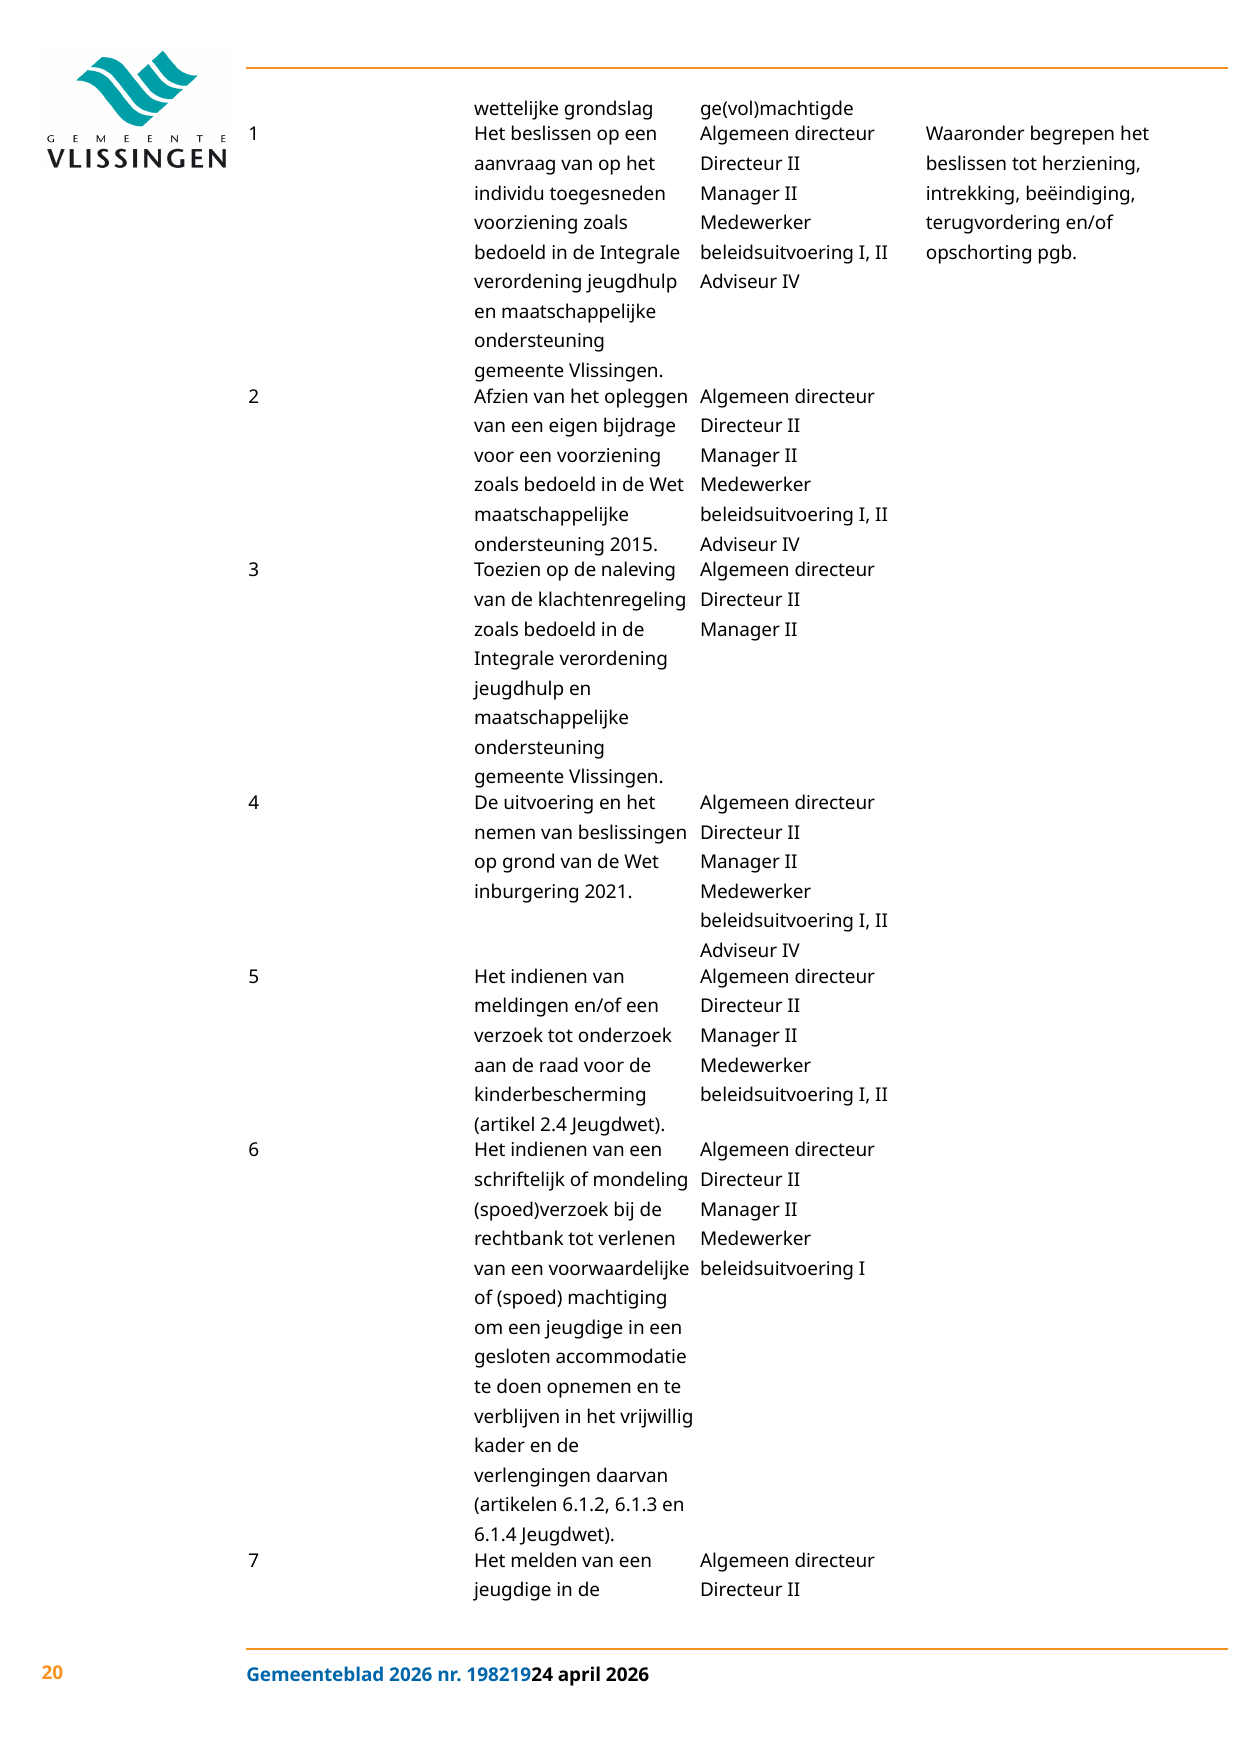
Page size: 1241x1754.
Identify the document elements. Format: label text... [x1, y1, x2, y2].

table_header wettelijke grondslag [474, 95, 700, 121]
table_cell [926, 963, 1152, 1137]
table_cell 1 [248, 121, 474, 383]
table_cell [926, 383, 1152, 557]
table_cell Algemeen directeur Directeur II Manager II [700, 557, 926, 789]
picture [41, 47, 231, 172]
table_header ge(vol)machtigde [700, 95, 926, 121]
table_cell [926, 789, 1152, 963]
table_cell 5 [248, 963, 474, 1137]
table_cell 4 [248, 789, 474, 963]
table_cell [926, 1547, 1152, 1602]
table_cell 2 [248, 383, 474, 557]
table_cell Het indienen van een schriftelijk of mondeling (spoed)verzoek bij de rechtbank tot verlenen van een voorwaardelijke of (spoed) machtiging om een jeugdige in een gesloten accommodatie te doen opnemen en te verblijven in het vrijwillig kader en de verlengingen daarvan (artikelen 6.1.2, 6.1.3 en 6.1.4 Jeugdwet). [474, 1137, 700, 1547]
table_cell Afzien van het opleggen van een eigen bijdrage voor een voorziening zoals bedoeld in de Wet maatschappelijke ondersteuning 2015. [474, 383, 700, 557]
table_cell 6 [248, 1137, 474, 1547]
table_cell 7 [248, 1547, 474, 1602]
table_cell Algemeen directeur Directeur II Manager II Medewerker beleidsuitvoering I, II Adviseur IV [700, 121, 926, 383]
table_cell Het beslissen op een aanvraag van op het individu toegesneden voorziening zoals bedoeld in de Integrale verordening jeugdhulp en maatschappelijke ondersteuning gemeente Vlissingen. [474, 121, 700, 383]
table_header [248, 95, 474, 121]
table_cell Het melden van een jeugdige in de [474, 1547, 700, 1602]
table_cell Algemeen directeur Directeur II Manager II Medewerker beleidsuitvoering I, II [700, 963, 926, 1137]
table_cell Algemeen directeur Directeur II [700, 1547, 926, 1602]
table_cell Algemeen directeur Directeur II Manager II Medewerker beleidsuitvoering I [700, 1137, 926, 1547]
table_cell Het indienen van meldingen en/of een verzoek tot onderzoek aan de raad voor de kinderbescherming (artikel 2.4 Jeugdwet). [474, 963, 700, 1137]
table_cell Algemeen directeur Directeur II Manager II Medewerker beleidsuitvoering I, II Adviseur IV [700, 789, 926, 963]
table_header [926, 95, 1152, 121]
table_cell Toezien op de naleving van de klachtenregeling zoals bedoeld in de Integrale verordening jeugdhulp en maatschappelijke ondersteuning gemeente Vlissingen. [474, 557, 700, 789]
table_cell [926, 557, 1152, 789]
table_cell Waaronder begrepen het beslissen tot herziening, intrekking, beëindiging, terugvordering en/of opschorting pgb. [926, 121, 1152, 383]
table_cell Algemeen directeur Directeur II Manager II Medewerker beleidsuitvoering I, II Adviseur IV [700, 383, 926, 557]
table_cell De uitvoering en het nemen van beslissingen op grond van de Wet inburgering 2021. [474, 789, 700, 963]
table_cell 3 [248, 557, 474, 789]
table_cell [926, 1137, 1152, 1547]
